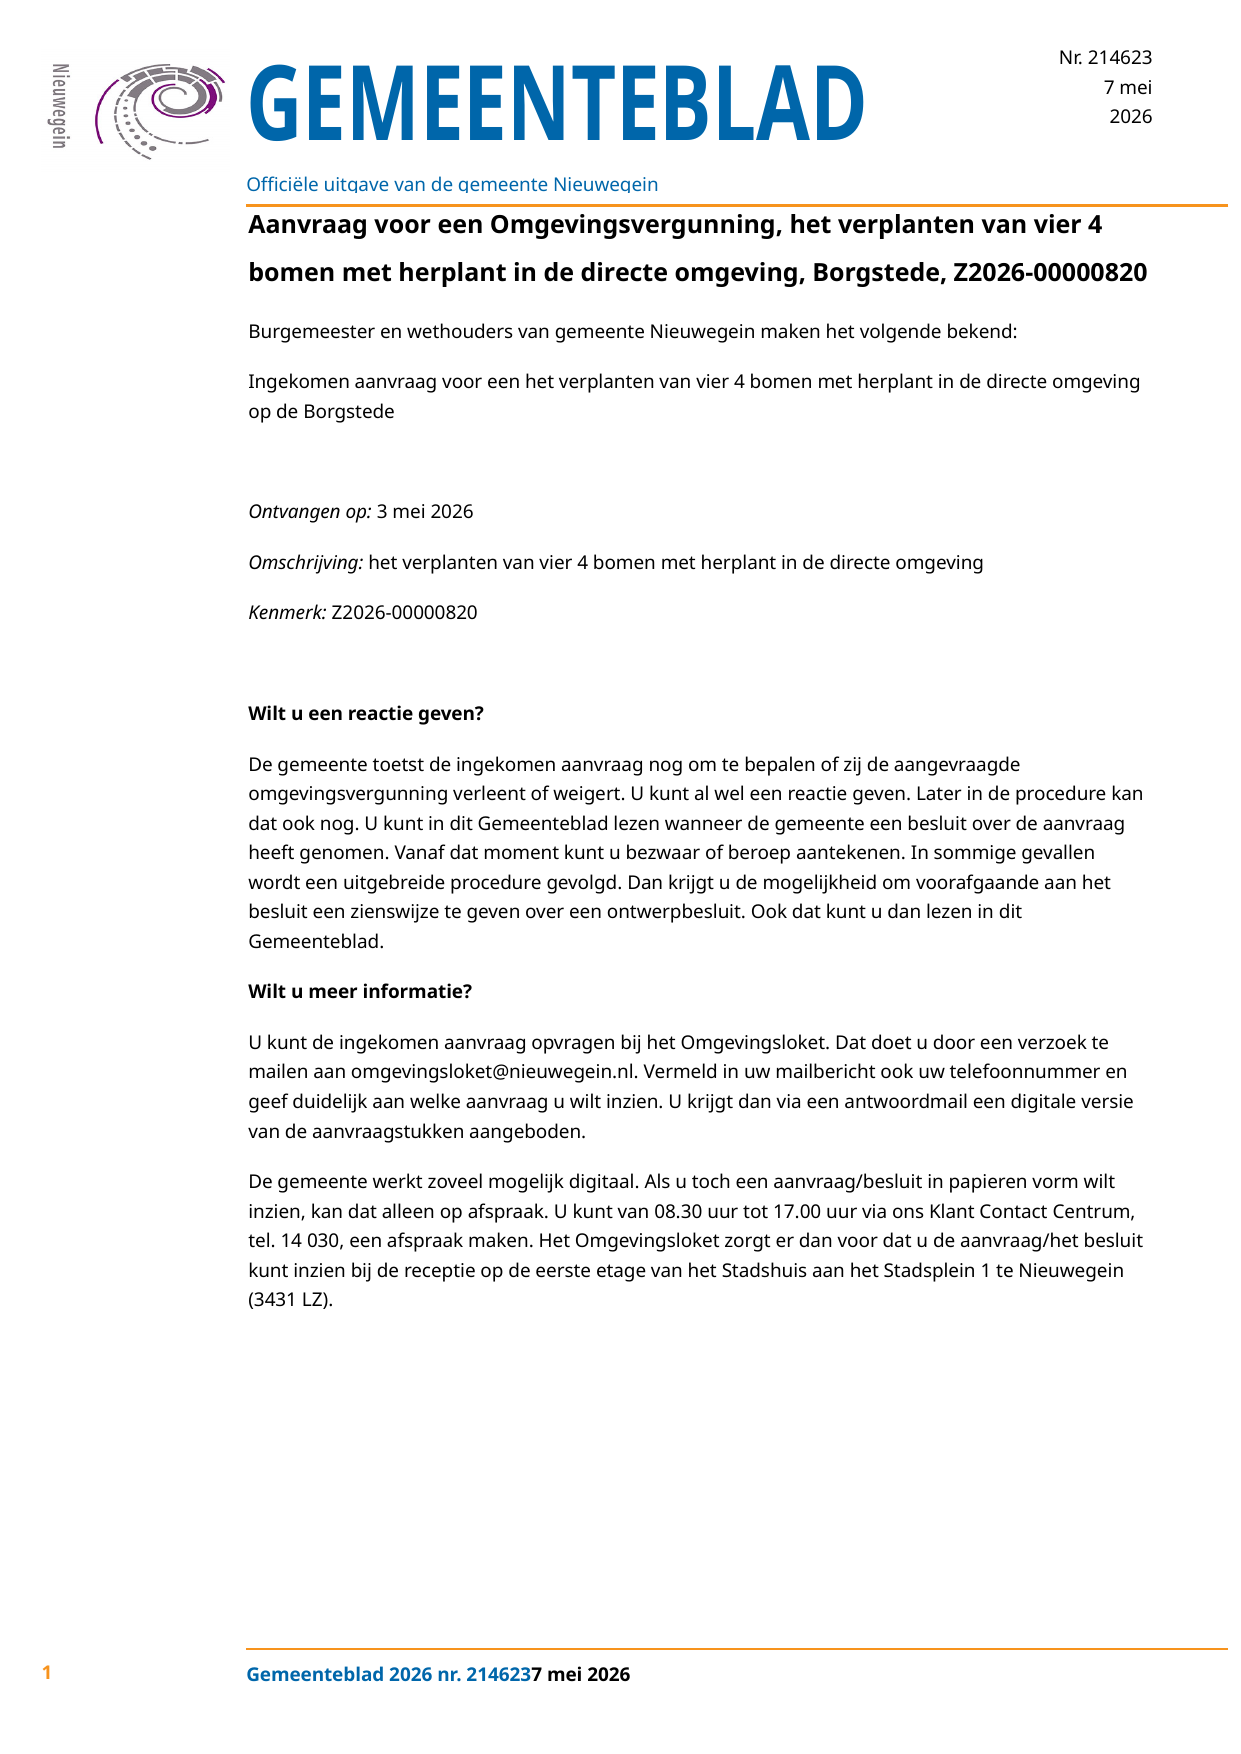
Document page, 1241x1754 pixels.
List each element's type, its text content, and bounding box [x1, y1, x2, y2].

text U kunt de ingekomen aanvraag opvragen bij het Omgevingsloket. Dat doet u door een verzoek te mailen aan omgevingsloket@nieuwegein.nl. Vermeld in uw mailbericht ook uw telefoonnummer en geef duidelijk aan welke aanvraag u wilt inzien. U krijgt dan via een antwoordmail een digitale versie van de aanvraagstukken aangeboden. [248, 1029, 1152, 1144]
text Ingekomen aanvraag voor een het verplanten van vier 4 bomen met herplant in de directe omgeving op de Borgstede [248, 368, 1152, 424]
text Burgemeester en wethouders van gemeente Nieuwegein maken het volgende bekend: [248, 318, 1152, 344]
text Wilt u een reactie geven? [248, 700, 1152, 726]
text De gemeente werkt zoveel mogelijk digitaal. Als u toch een aanvraag/besluit in papieren vorm wilt inzien, kan dat alleen op afspraak. U kunt van 08.30 uur tot 17.00 uur via ons Klant Contact Centrum, tel. 14 030, een afspraak maken. Het Omgevingsloket zorgt er dan voor dat u de aanvraag/het besluit kunt inzien bij de receptie op de eerste etage van het Stadshuis aan het Stadsplein 1 te Nieuwegein (3431 LZ). [248, 1168, 1152, 1312]
text De gemeente toetst de ingekomen aanvraag nog om te bepalen of zij de aangevraagde omgevingsvergunning verleent of weigert. U kunt al wel een reactie geven. Later in de procedure kan dat ook nog. U kunt in dit Gemeenteblad lezen wanneer de gemeente een besluit over de aanvraag heeft genomen. Vanaf dat moment kunt u bezwaar of beroep aantekenen. In sommige gevallen wordt een uitgebreide procedure gevolgd. Dan krijgt u de mogelijkheid om voorafgaande aan het besluit een zienswijze te geven over een ontwerpbesluit. Ook dat kunt u dan lezen in dit Gemeenteblad. [248, 751, 1152, 954]
text Kenmerk: Z2026-00000820 [248, 599, 1152, 625]
text Omschrijving: het verplanten van vier 4 bomen met herplant in de directe omgeving [248, 549, 1152, 575]
text Ontvangen op: 3 mei 2026 [248, 499, 1152, 524]
text Aanvraag voor een Omgevingsvergunning, het verplanten van vier 4 bomen met herplant in de directe omgeving, Borgstede, Z2026-00000820 [248, 207, 1152, 288]
picture [41, 47, 231, 172]
text Wilt u meer informatie? [248, 979, 1152, 1004]
